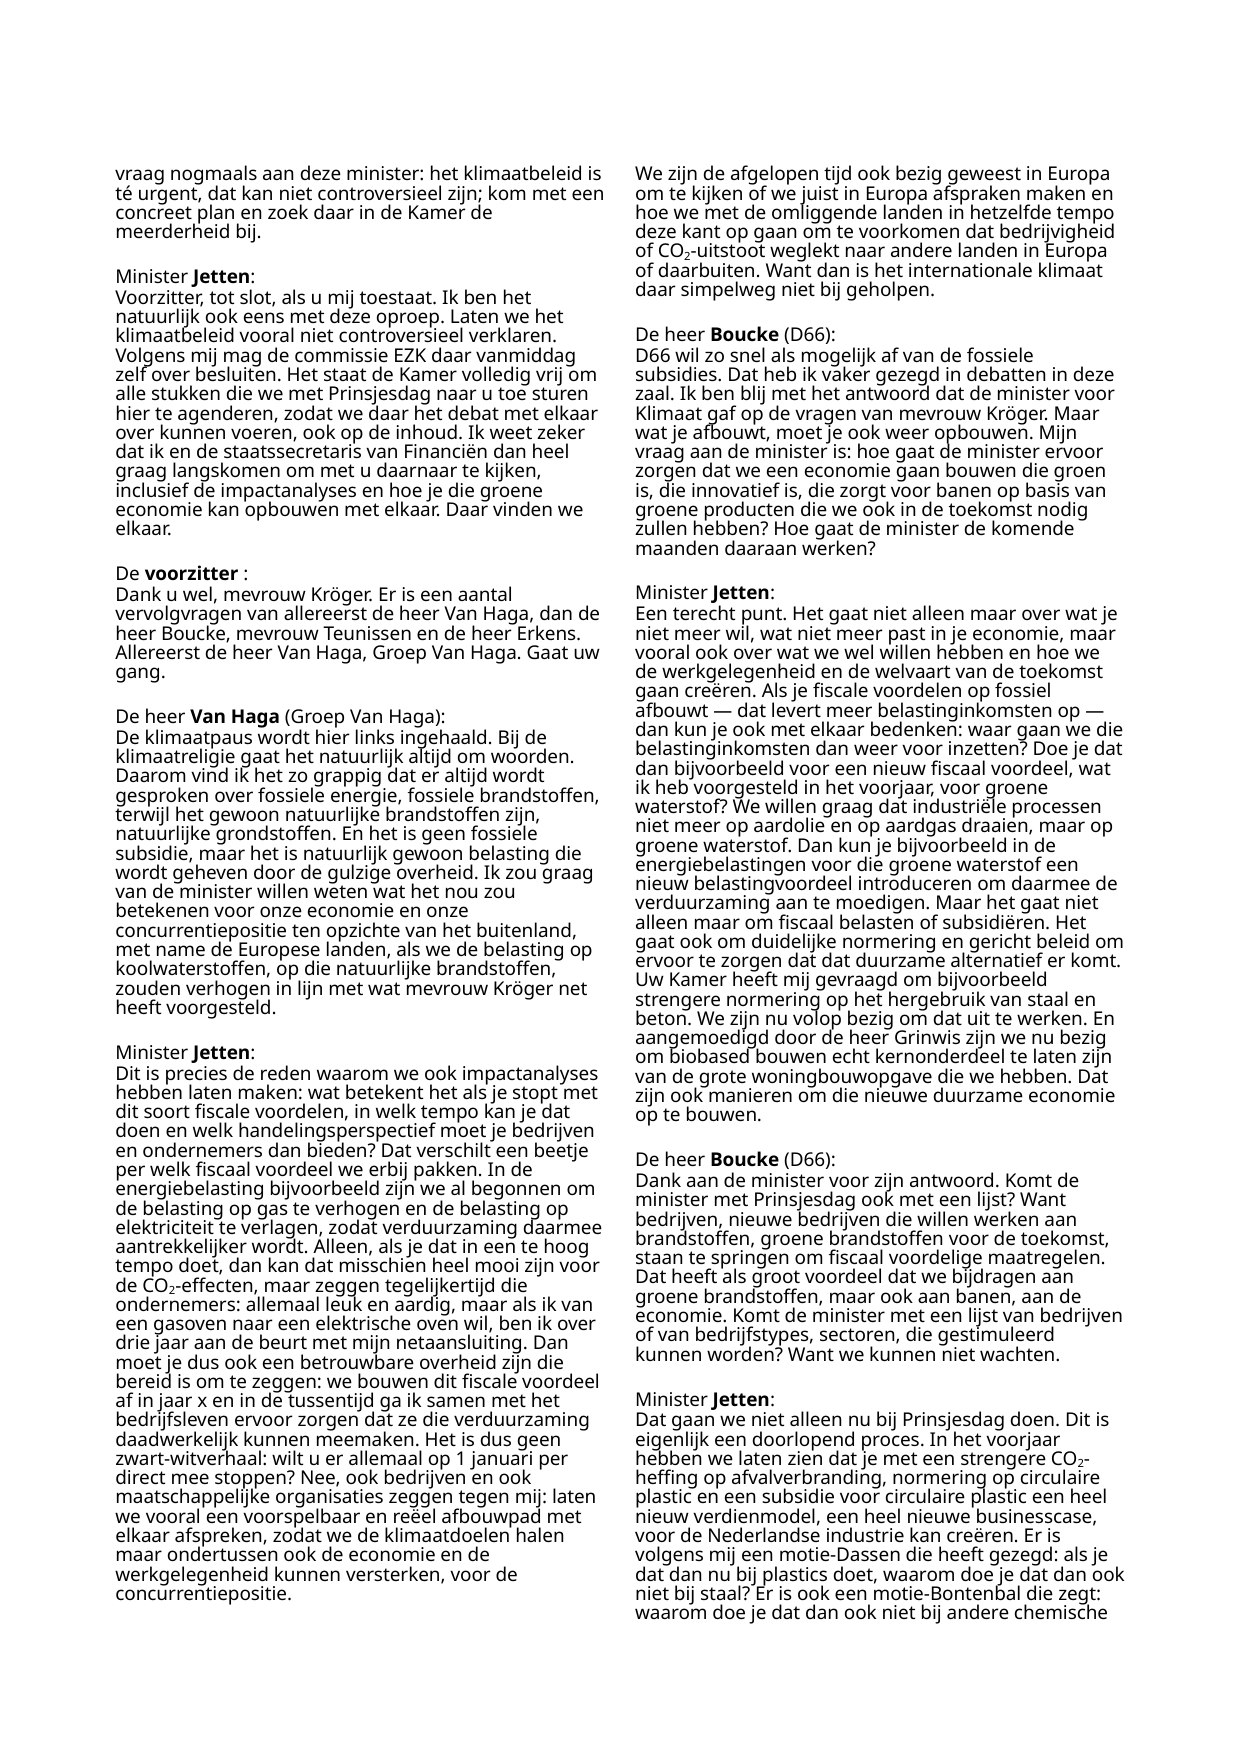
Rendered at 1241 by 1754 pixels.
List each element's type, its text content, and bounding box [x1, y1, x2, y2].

text Minister Jetten: [115, 263, 605, 289]
text We zijn de afgelopen tijd ook bezig geweest in Europa om te kijken of we juist in Europa afspraken maken en hoe we met de omliggende landen in hetzelfde tempo deze kant op gaan om te voorkomen dat bedrijvigheid of CO2-uitstoot weglekt naar andere landen in Europa of daarbuiten. Want dan is het internationale klimaat daar simpelweg niet bij geholpen. [635, 165, 1125, 300]
text Minister Jetten: [115, 1039, 605, 1064]
text Dank aan de minister voor zijn antwoord. Komt de minister met Prinsjesdag ook met een lijst? Want bedrijven, nieuwe bedrijven die willen werken aan brandstoffen, groene brandstoffen voor de toekomst, staan te springen om fiscaal voordelige maatregelen. Dat heeft als groot voordeel dat we bijdragen aan groene brandstoffen, maar ook aan banen, aan de economie. Komt de minister met een lijst van bedrijven of van bedrijfstypes, sectoren, die gestimuleerd kunnen worden? Want we kunnen niet wachten. [635, 1172, 1125, 1365]
text Voorzitter, tot slot, als u mij toestaat. Ik ben het natuurlijk ook eens met deze oproep. Laten we het klimaatbeleid vooral niet controversieel verklaren. Volgens mij mag de commissie EZK daar vanmiddag zelf over besluiten. Het staat de Kamer volledig vrij om alle stukken die we met Prinsjesdag naar u toe sturen hier te agenderen, zodat we daar het debat met elkaar over kunnen voeren, ook op de inhoud. Ik weet zeker dat ik en de staatssecretaris van Financiën dan heel graag langskomen om met u daarnaar te kijken, inclusief de impactanalyses en hoe je die groene economie kan opbouwen met elkaar. Daar vinden we elkaar. [115, 289, 605, 539]
text De heer Van Haga (Groep Van Haga): [115, 703, 605, 729]
text Dit is precies de reden waarom we ook impactanalyses hebben laten maken: wat betekent het als je stopt met dit soort fiscale voordelen, in welk tempo kan je dat doen en welk handelingsperspectief moet je bedrijven en ondernemers dan bieden? Dat verschilt een beetje per welk fiscaal voordeel we erbij pakken. In de energiebelasting bijvoorbeeld zijn we al begonnen om de belasting op gas te verhogen en de belasting op elektriciteit te verlagen, zodat verduurzaming daarmee aantrekkelijker wordt. Alleen, als je dat in een te hoog tempo doet, dan kan dat misschien heel mooi zijn voor de CO2-effecten, maar zeggen tegelijkertijd die ondernemers: allemaal leuk en aardig, maar als ik van een gasoven naar een elektrische oven wil, ben ik over drie jaar aan de beurt met mijn netaansluiting. Dan moet je dus ook een betrouwbare overheid zijn die bereid is om te zeggen: we bouwen dit fiscale voordeel af in jaar x en in de tussentijd ga ik samen met het bedrijfsleven ervoor zorgen dat ze die verduurzaming daadwerkelijk kunnen meemaken. Het is dus geen zwart-witverhaal: wilt u er allemaal op 1 januari per direct mee stoppen? Nee, ook bedrijven en ook maatschappelijke organisaties zeggen tegen mij: laten we vooral een voorspelbaar en reëel afbouwpad met elkaar afspreken, zodat we de klimaatdoelen halen maar ondertussen ook de economie en de werkgelegenheid kunnen versterken, voor de concurrentiepositie. [115, 1064, 605, 1604]
text De heer Boucke (D66): [635, 321, 1125, 347]
text Dat gaan we niet alleen nu bij Prinsjesdag doen. Dit is eigenlijk een doorlopend proces. In het voorjaar hebben we laten zien dat je met een strengere CO2-heffing op afvalverbranding, normering op circulaire plastic en een subsidie voor circulaire plastic een heel nieuw verdienmodel, een heel nieuwe businesscase, voor de Nederlandse industrie kan creëren. Er is volgens mij een motie-Dassen die heeft gezegd: als je dat dan nu bij plastics doet, waarom doe je dat dan ook niet bij staal? Er is ook een motie-Bontenbal die zegt: waarom doe je dat dan ook niet bij andere chemische [635, 1411, 1125, 1623]
text De voorzitter : [115, 560, 605, 586]
text Minister Jetten: [635, 579, 1125, 605]
text vraag nogmaals aan deze minister: het klimaatbeleid is té urgent, dat kan niet controversieel zijn; kom met een concreet plan en zoek daar in de Kamer de meerderheid bij. [115, 165, 605, 242]
text De klimaatpaus wordt hier links ingehaald. Bij de klimaatreligie gaat het natuurlijk altijd om woorden. Daarom vind ik het zo grappig dat er altijd wordt gesproken over fossiele energie, fossiele brandstoffen, terwijl het gewoon natuurlijke brandstoffen zijn, natuurlijke grondstoffen. En het is geen fossiele subsidie, maar het is natuurlijk gewoon belasting die wordt geheven door de gulzige overheid. Ik zou graag van de minister willen weten wat het nou zou betekenen voor onze economie en onze concurrentiepositie ten opzichte van het buitenland, met name de Europese landen, als we de belasting op koolwaterstoffen, op die natuurlijke brandstoffen, zouden verhogen in lijn met wat mevrouw Kröger net heeft voorgesteld. [115, 729, 605, 1018]
text Een terecht punt. Het gaat niet alleen maar over wat je niet meer wil, wat niet meer past in je economie, maar vooral ook over wat we wel willen hebben en hoe we de werkgelegenheid en de welvaart van de toekomst gaan creëren. Als je fiscale voordelen op fossiel afbouwt — dat levert meer belastinginkomsten op — dan kun je ook met elkaar bedenken: waar gaan we die belastinginkomsten dan weer voor inzetten? Doe je dat dan bijvoorbeeld voor een nieuw fiscaal voordeel, wat ik heb voorgesteld in het voorjaar, voor groene waterstof? We willen graag dat industriële processen niet meer op aardolie en op aardgas draaien, maar op groene waterstof. Dan kun je bijvoorbeeld in de energiebelastingen voor die groene waterstof een nieuw belastingvoordeel introduceren om daarmee de verduurzaming aan te moedigen. Maar het gaat niet alleen maar om fiscaal belasten of subsidiëren. Het gaat ook om duidelijke normering en gericht beleid om ervoor te zorgen dat dat duurzame alternatief er komt. Uw Kamer heeft mij gevraagd om bijvoorbeeld strengere normering op het hergebruik van staal en beton. We zijn nu volop bezig om dat uit te werken. En aangemoedigd door de heer Grinwis zijn we nu bezig om biobased bouwen echt kernonderdeel te laten zijn van de grote woningbouwopgave die we hebben. Dat zijn ook manieren om die nieuwe duurzame economie op te bouwen. [635, 605, 1125, 1126]
text Minister Jetten: [635, 1386, 1125, 1411]
text D66 wil zo snel als mogelijk af van de fossiele subsidies. Dat heb ik vaker gezegd in debatten in deze zaal. Ik ben blij met het antwoord dat de minister voor Klimaat gaf op de vragen van mevrouw Kröger. Maar wat je afbouwt, moet je ook weer opbouwen. Mijn vraag aan de minister is: hoe gaat de minister ervoor zorgen dat we een economie gaan bouwen die groen is, die innovatief is, die zorgt voor banen op basis van groene producten die we ook in de toekomst nodig zullen hebben? Hoe gaat de minister de komende maanden daaraan werken? [635, 347, 1125, 559]
text De heer Boucke (D66): [635, 1146, 1125, 1172]
text Dank u wel, mevrouw Kröger. Er is een aantal vervolgvragen van allereerst de heer Van Haga, dan de heer Boucke, mevrouw Teunissen en de heer Erkens. Allereerst de heer Van Haga, Groep Van Haga. Gaat uw gang. [115, 586, 605, 682]
